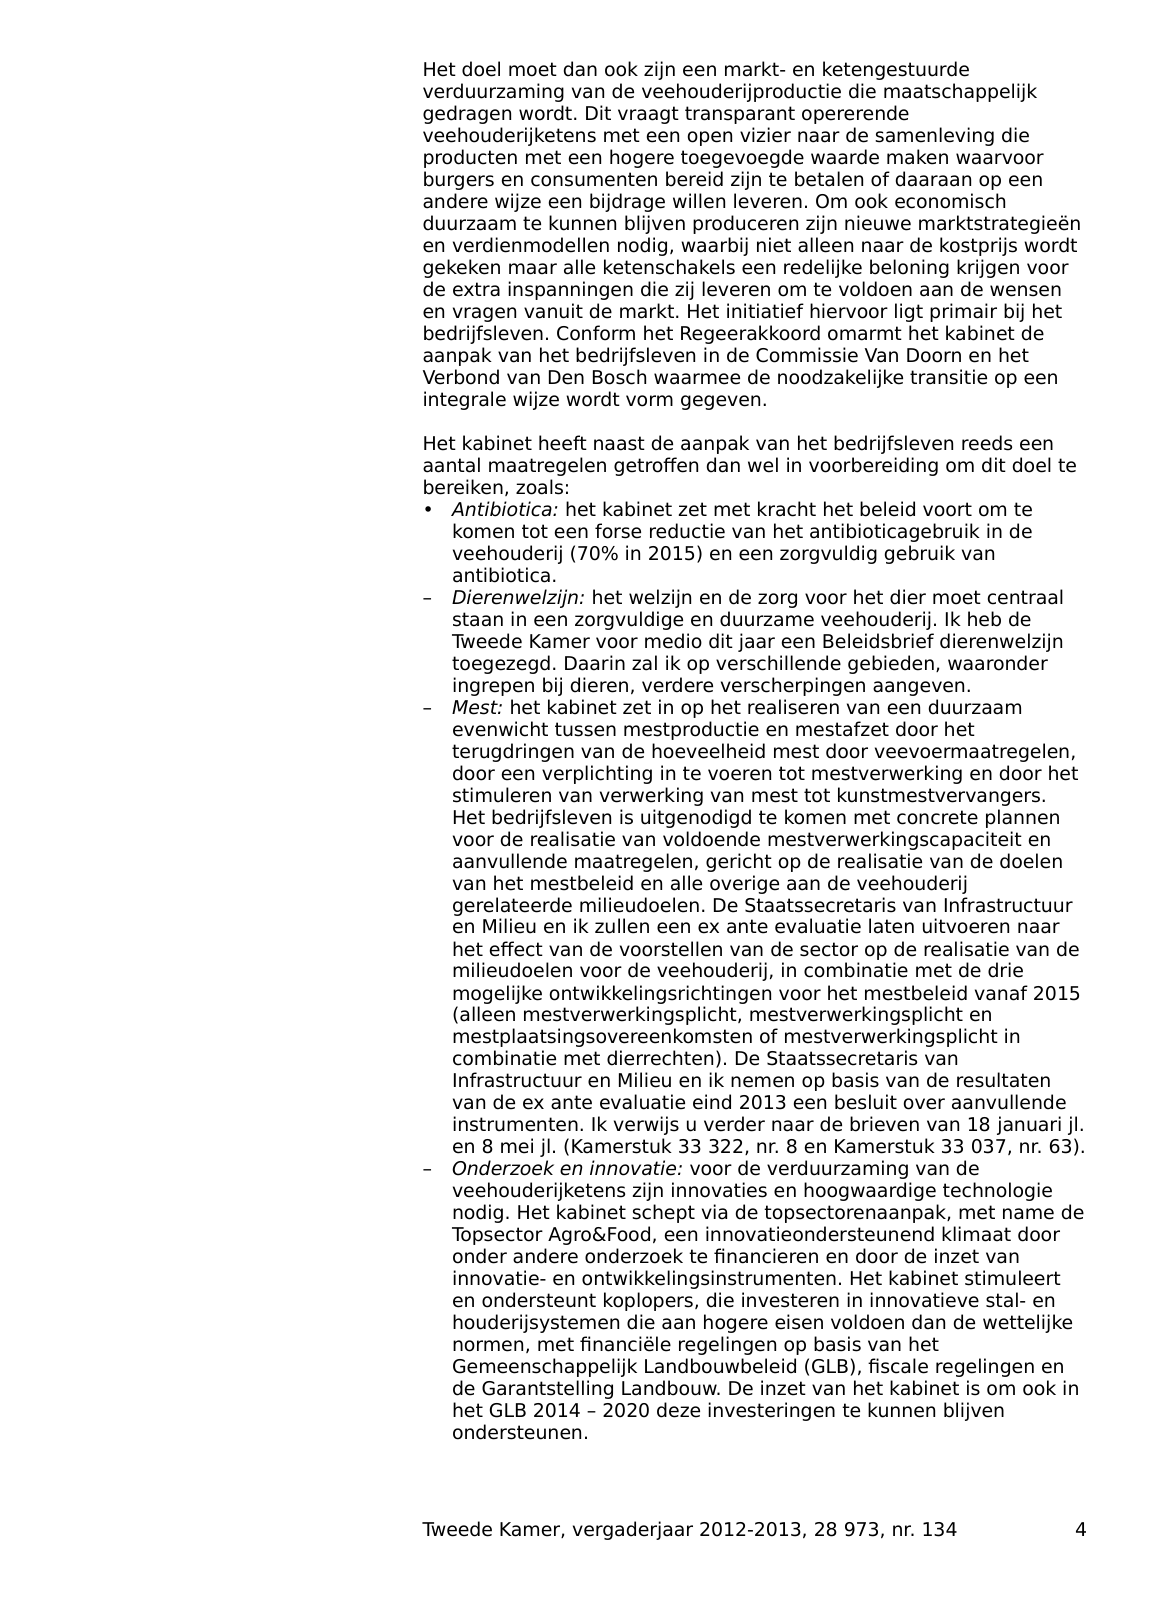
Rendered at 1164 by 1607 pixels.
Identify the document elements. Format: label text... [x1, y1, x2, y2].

text – Mest: het kabinet zet in op het realiseren van een duurzaam evenwicht tussen mestproductie en mestafzet door het terugdringen van de hoeveelheid mest door veevoermaatregelen, door een verplichting in te voeren tot mestverwerking en door het stimuleren van verwerking van mest tot kunstmestvervangers. [422, 697, 1087, 807]
text – Onderzoek en innovatie: voor de verduurzaming van de veehouderijketens zijn innovaties en hoogwaardige technologie nodig. Het kabinet schept via de topsectorenaanpak, met name de Topsector Agro&Food, een innovatieondersteunend klimaat door onder andere onderzoek te financieren en door de inzet van innovatie- en ontwikkelingsinstrumenten. Het kabinet stimuleert en ondersteunt koplopers, die investeren in innovatieve stal- en houderijsystemen die aan hogere eisen voldoen dan de wettelijke normen, met financiële regelingen op basis van het Gemeenschappelijk Landbouwbeleid (GLB), fiscale regelingen en de Garantstelling Landbouw. De inzet van het kabinet is om ook in het GLB 2014 – 2020 deze investeringen te kunnen blijven ondersteunen. [422, 1158, 1087, 1444]
text Het doel moet dan ook zijn een markt- en ketengestuurde verduurzaming van de veehouderijproductie die maatschappelijk gedragen wordt. Dit vraagt transparant opererende veehouderijketens met een open vizier naar de samenleving die producten met een hogere toegevoegde waarde maken waarvoor burgers en consumenten bereid zijn te betalen of daaraan op een andere wijze een bijdrage willen leveren. Om ook economisch duurzaam te kunnen blijven produceren zijn nieuwe marktstrategieën en verdienmodellen nodig, waarbij niet alleen naar de kostprijs wordt gekeken maar alle ketenschakels een redelijke beloning krijgen voor de extra inspanningen die zij leveren om te voldoen aan de wensen en vragen vanuit de markt. Het initiatief hiervoor ligt primair bij het bedrijfsleven. Conform het Regeerakkoord omarmt het kabinet de aanpak van het bedrijfsleven in de Commissie Van Doorn en het Verbond van Den Bosch waarmee de noodzakelijke transitie op een integrale wijze wordt vorm gegeven. [422, 59, 1087, 411]
text Het bedrijfsleven is uitgenodigd te komen met concrete plannen voor de realisatie van voldoende mestverwerkingscapaciteit en aanvullende maatregelen, gericht op de realisatie van de doelen van het mestbeleid en alle overige aan de veehouderij gerelateerde milieudoelen. De Staatssecretaris van Infrastructuur en Milieu en ik zullen een ex ante evaluatie laten uitvoeren naar het effect van de voorstellen van de sector op de realisatie van de milieudoelen voor de veehouderij, in combinatie met de drie mogelijke ontwikkelingsrichtingen voor het mestbeleid vanaf 2015 (alleen mestverwerkingsplicht, mestverwerkingsplicht en mestplaatsingsovereenkomsten of mestverwerkingsplicht in combinatie met dierrechten). De Staatssecretaris van Infrastructuur en Milieu en ik nemen op basis van de resultaten van de ex ante evaluatie eind 2013 een besluit over aanvullende instrumenten. Ik verwijs u verder naar de brieven van 18 januari jl. en 8 mei jl. (Kamerstuk 33 322, nr. 8 en Kamerstuk 33 037, nr. 63). [452, 807, 1087, 1158]
text • Antibiotica: het kabinet zet met kracht het beleid voort om te komen tot een forse reductie van het antibioticagebruik in de veehouderij (70% in 2015) en een zorgvuldig gebruik van antibiotica. [422, 499, 1087, 587]
text – Dierenwelzijn: het welzijn en de zorg voor het dier moet centraal staan in een zorgvuldige en duurzame veehouderij. Ik heb de Tweede Kamer voor medio dit jaar een Beleidsbrief dierenwelzijn toegezegd. Daarin zal ik op verschillende gebieden, waaronder ingrepen bij dieren, verdere verscherpingen aangeven. [422, 587, 1087, 697]
text Het kabinet heeft naast de aanpak van het bedrijfsleven reeds een aantal maatregelen getroffen dan wel in voorbereiding om dit doel te bereiken, zoals: [422, 433, 1087, 499]
